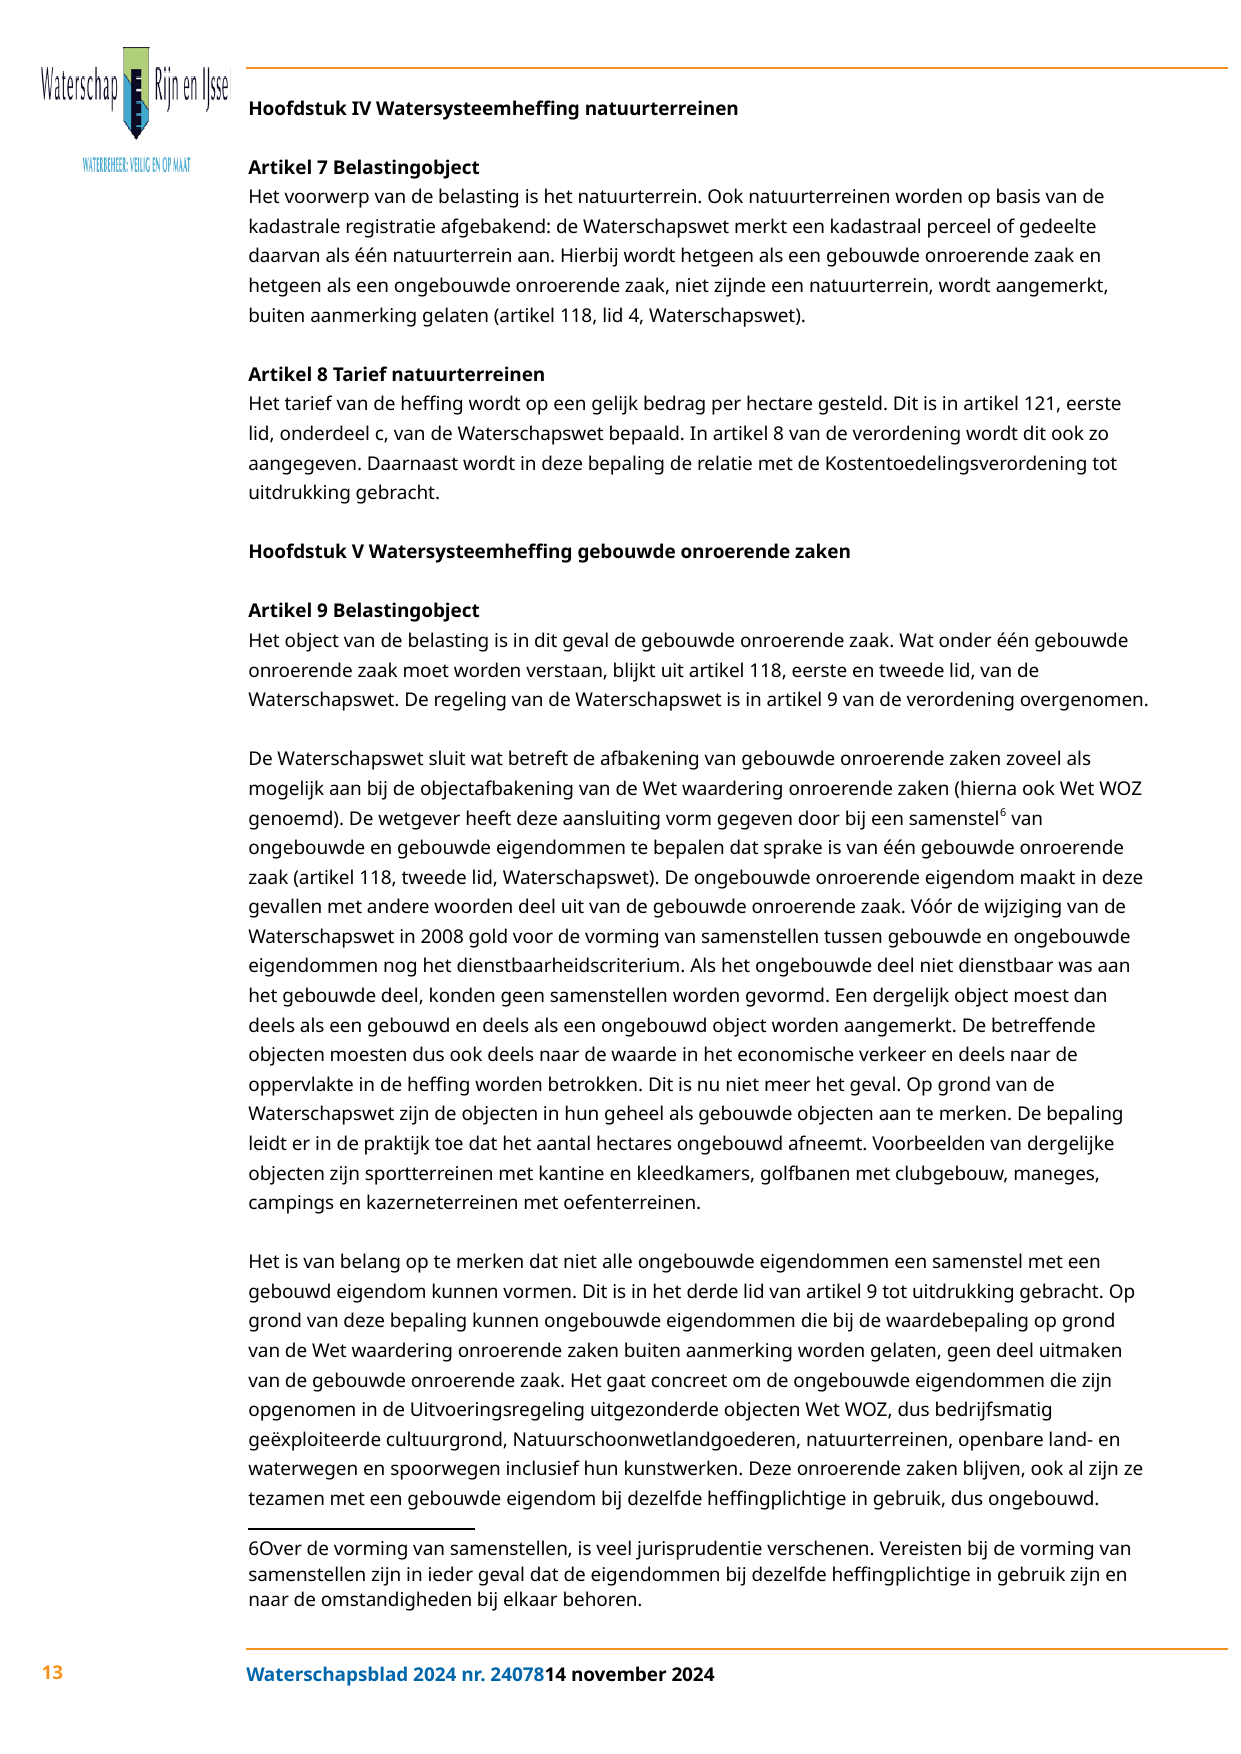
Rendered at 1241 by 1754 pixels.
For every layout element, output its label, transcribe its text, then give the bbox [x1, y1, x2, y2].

text Het voorwerp van de belasting is het natuurterrein. Ook natuurterreinen worden op basis van de kadastrale registratie afgebakend: de Waterschapswet merkt een kadastraal perceel of gedeelte daarvan als één natuurterrein aan. Hierbij wordt hetgeen als een gebouwde onroerende zaak en hetgeen als een ongebouwde onroerende zaak, niet zijnde een natuurterrein, wordt aangemerkt, buiten aanmerking gelaten (artikel 118, lid 4, Waterschapswet). [248, 183, 1152, 328]
text Artikel 7 Belastingobject [248, 154, 1152, 180]
text Hoofdstuk IV Watersysteemheffing natuurterreinen [248, 95, 1152, 121]
picture [41, 47, 231, 172]
text Hoofdstuk V Watersysteemheffing gebouwde onroerende zaken [248, 538, 1152, 564]
text De Waterschapswet sluit wat betreft de afbakening van gebouwde onroerende zaken zoveel als mogelijk aan bij de objectafbakening van de Wet waardering onroerende zaken (hierna ook Wet WOZ genoemd). De wetgever heeft deze aansluiting vorm gegeven door bij een samenstel van ongebouwde en gebouwde eigendommen te bepalen dat sprake is van één gebouwde onroerende zaak (artikel 118, tweede lid, Waterschapswet). De ongebouwde onroerende eigendom maakt in deze gevallen met andere woorden deel uit van de gebouwde onroerende zaak. Vóór de wijziging van de Waterschapswet in 2008 gold voor de vorming van samenstellen tussen gebouwde en ongebouwde eigendommen nog het dienstbaarheidscriterium. Als het ongebouwde deel niet dienstbaar was aan het gebouwde deel, konden geen samenstellen worden gevormd. Een dergelijk object moest dan deels als een gebouwd en deels als een ongebouwd object worden aangemerkt. De betreffende objecten moesten dus ook deels naar de waarde in het economische verkeer en deels naar de oppervlakte in de heffing worden betrokken. Dit is nu niet meer het geval. Op grond van de Waterschapswet zijn de objecten in hun geheel als gebouwde objecten aan te merken. De bepaling leidt er in de praktijk toe dat het aantal hectares ongebouwd afneemt. Voorbeelden van dergelijke objecten zijn sportterreinen met kantine en kleedkamers, golfbanen met clubgebouw, maneges, campings en kazerneterreinen met oefenterreinen. [248, 746, 1152, 1215]
text Het tarief van de heffing wordt op een gelijk bedrag per hectare gesteld. Dit is in artikel 121, eerste lid, onderdeel c, van de Waterschapswet bepaald. In artikel 8 van de verordening wordt dit ook zo aangegeven. Daarnaast wordt in deze bepaling de relatie met de Kostentoedelingsverordening tot uitdrukking gebracht. [248, 391, 1152, 505]
text Artikel 8 Tarief natuurterreinen [248, 361, 1152, 387]
text Het is van belang op te merken dat niet alle ongebouwde eigendommen een samenstel met een gebouwd eigendom kunnen vormen. Dit is in het derde lid van artikel 9 tot uitdrukking gebracht. Op grond van deze bepaling kunnen ongebouwde eigendommen die bij de waardebepaling op grond van de Wet waardering onroerende zaken buiten aanmerking worden gelaten, geen deel uitmaken van de gebouwde onroerende zaak. Het gaat concreet om de ongebouwde eigendommen die zijn opgenomen in de Uitvoeringsregeling uitgezonderde objecten Wet WOZ, dus bedrijfsmatig geëxploiteerde cultuurgrond, Natuurschoonwetlandgoederen, natuurterreinen, openbare land- en waterwegen en spoorwegen inclusief hun kunstwerken. Deze onroerende zaken blijven, ook al zijn ze tezamen met een gebouwde eigendom bij dezelfde heffingplichtige in gebruik, dus ongebouwd. [248, 1248, 1152, 1511]
text Artikel 9 Belastingobject [248, 598, 1152, 623]
text Over de vorming van samenstellen, is veel jurisprudentie verschenen. Vereisten bij de vorming van samenstellen zijn in ieder geval dat de eigendommen bij dezelfde heffingplichtige in gebruik zijn en naar de omstandigheden bij elkaar behoren. [248, 1535, 1152, 1612]
text Het object van de belasting is in dit geval de gebouwde onroerende zaak. Wat onder één gebouwde onroerende zaak moet worden verstaan, blijkt uit artikel 118, eerste en tweede lid, van de Waterschapswet. De regeling van de Waterschapswet is in artikel 9 van de verordening overgenomen. [248, 627, 1152, 712]
